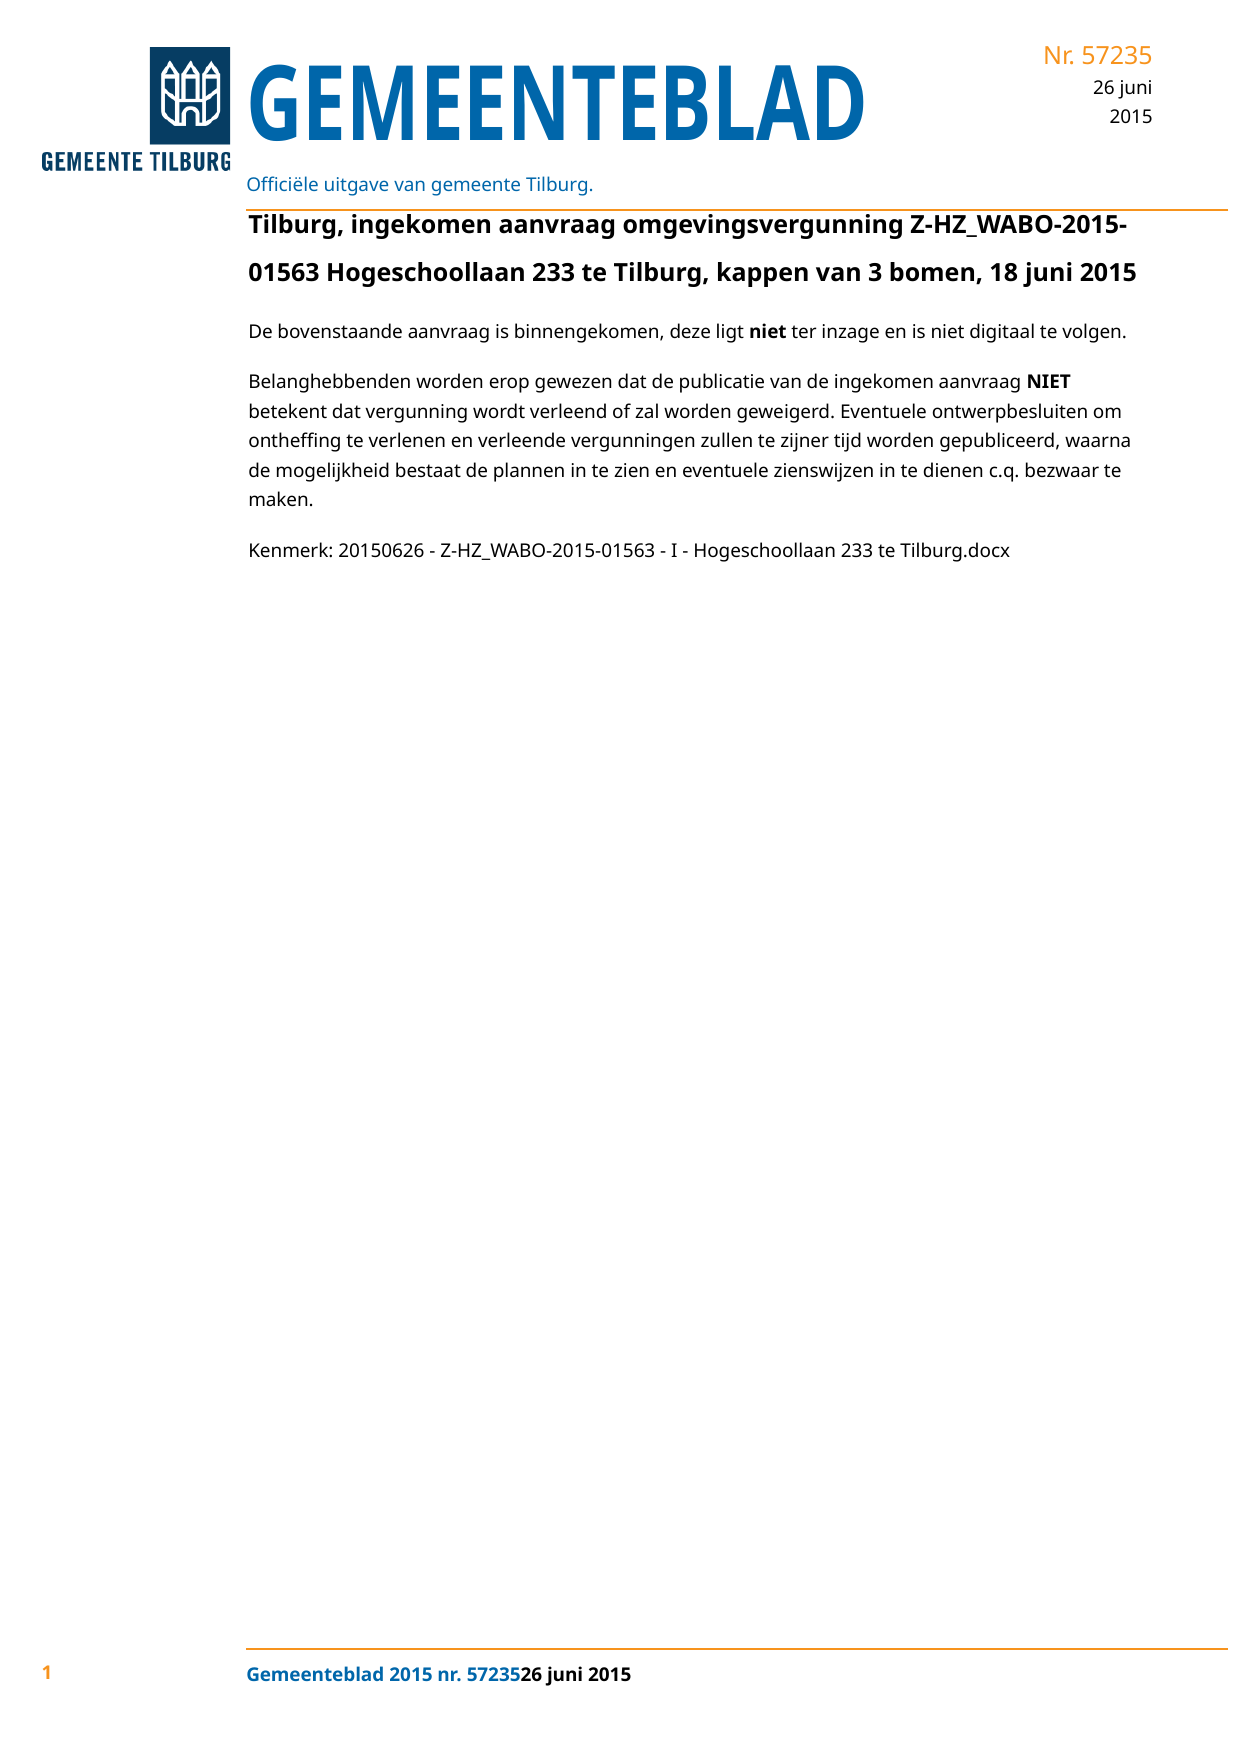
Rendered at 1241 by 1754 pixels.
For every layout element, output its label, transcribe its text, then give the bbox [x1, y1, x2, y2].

text Belanghebbenden worden erop gewezen dat de publicatie van de ingekomen aanvraag NIET betekent dat vergunning wordt verleend of zal worden geweigerd. Eventuele ontwerpbesluiten om ontheffing te verlenen en verleende vergunningen zullen te zijner tijd worden gepubliceerd, waarna de mogelijkheid bestaat de plannen in te zien en eventuele zienswijzen in te dienen c.q. bezwaar te maken. [248, 368, 1152, 512]
text Tilburg, ingekomen aanvraag omgevingsvergunning Z-HZ_WABO-2015-01563 Hogeschoollaan 233 te Tilburg, kappen van 3 bomen, 18 juni 2015 [248, 211, 1152, 288]
picture [41, 47, 231, 172]
text De bovenstaande aanvraag is binnengekomen, deze ligt niet ter inzage en is niet digitaal te volgen. [248, 318, 1152, 344]
text Kenmerk: 20150626 - Z-HZ_WABO-2015-01563 - I - Hogeschoollaan 233 te Tilburg.docx [248, 537, 1152, 563]
